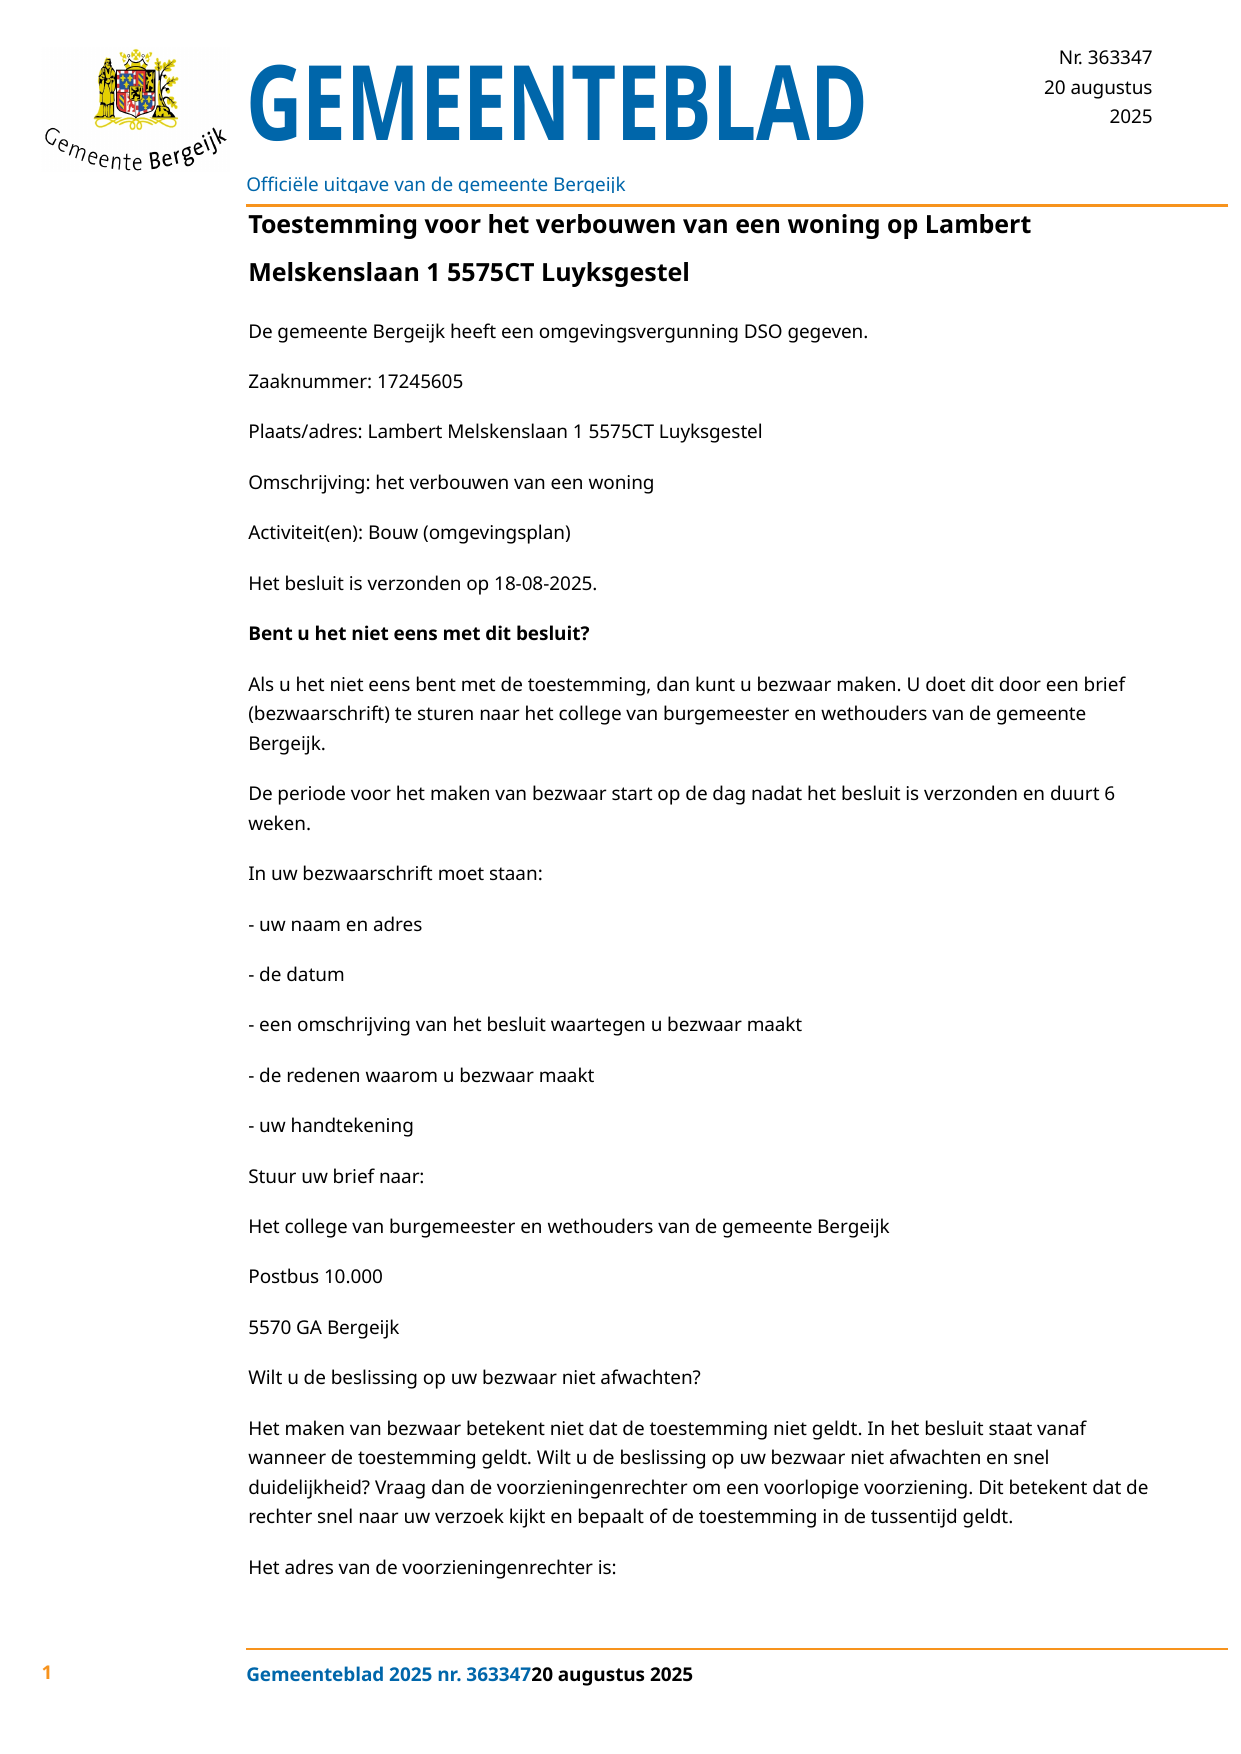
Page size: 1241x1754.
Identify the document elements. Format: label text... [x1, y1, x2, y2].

text Activiteit(en): Bouw (omgevingsplan) [248, 519, 1152, 545]
text - uw naam en adres [248, 911, 1152, 937]
text Als u het niet eens bent met de toestemming, dan kunt u bezwaar maken. U doet dit door een brief (bezwaarschrift) te sturen naar het college van burgemeester en wethouders van de gemeente Bergeijk. [248, 671, 1152, 756]
text De gemeente Bergeijk heeft een omgevingsvergunning DSO gegeven. [248, 318, 1152, 344]
text Wilt u de beslissing op uw bezwaar niet afwachten? [248, 1364, 1152, 1390]
text Omschrijving: het verbouwen van een woning [248, 469, 1152, 495]
text - de datum [248, 961, 1152, 987]
picture [41, 47, 231, 172]
text In uw bezwaarschrift moet staan: [248, 860, 1152, 886]
text Plaats/adres: Lambert Melskenslaan 1 5575CT Luyksgestel [248, 419, 1152, 444]
text 5570 GA Bergeijk [248, 1314, 1152, 1340]
text Postbus 10.000 [248, 1264, 1152, 1289]
text - uw handtekening [248, 1112, 1152, 1138]
text Het besluit is verzonden op 18-08-2025. [248, 570, 1152, 596]
text Het maken van bezwaar betekent niet dat de toestemming niet geldt. In het besluit staat vanaf wanneer de toestemming geldt. Wilt u de beslissing op uw bezwaar niet afwachten en snel duidelijkheid? Vraag dan de voorzieningenrechter om een voorlopige voorziening. Dit betekent dat de rechter snel naar uw verzoek kijkt en bepaalt of de toestemming in de tussentijd geldt. [248, 1415, 1152, 1529]
text Toestemming voor het verbouwen van een woning op Lambert Melskenslaan 1 5575CT Luyksgestel [248, 207, 1152, 288]
text De periode voor het maken van bezwaar start op de dag nadat het besluit is verzonden en duurt 6 weken. [248, 780, 1152, 836]
text - een omschrijving van het besluit waartegen u bezwaar maakt [248, 1012, 1152, 1037]
text Het adres van de voorzieningenrechter is: [248, 1554, 1152, 1580]
text Stuur uw brief naar: [248, 1163, 1152, 1189]
text Zaaknummer: 17245605 [248, 368, 1152, 394]
text Bent u het niet eens met dit besluit? [248, 620, 1152, 646]
text Het college van burgemeester en wethouders van de gemeente Bergeijk [248, 1213, 1152, 1239]
text - de redenen waarom u bezwaar maakt [248, 1062, 1152, 1088]
